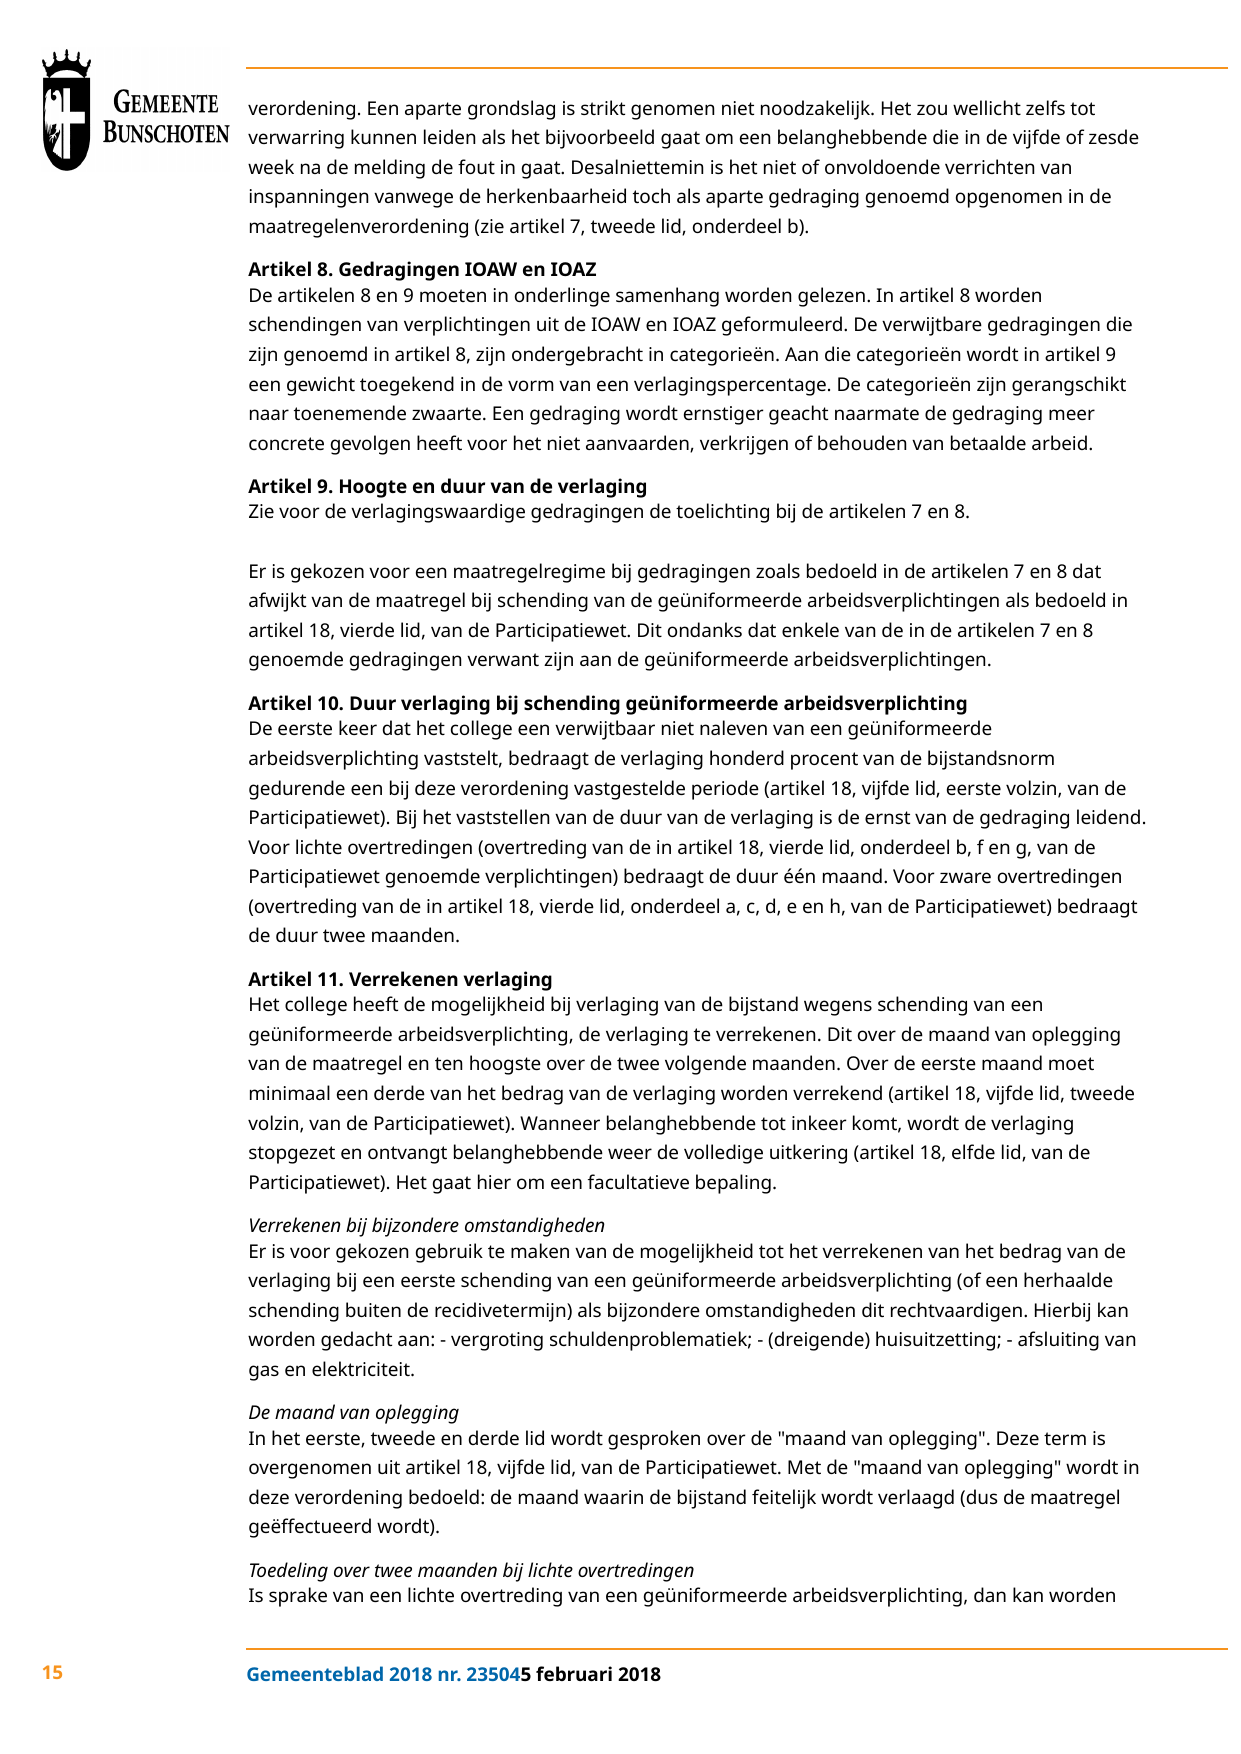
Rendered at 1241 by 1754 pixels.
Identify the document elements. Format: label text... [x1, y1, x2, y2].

text In het eerste, tweede en derde lid wordt gesproken over de "maand van oplegging". Deze term is overgenomen uit artikel 18, vijfde lid, van de Participatiewet. Met de "maand van oplegging" wordt in deze verordening bedoeld: de maand waarin de bijstand feitelijk wordt verlaagd (dus de maatregel geëffectueerd wordt). [248, 1425, 1152, 1539]
text Het college heeft de mogelijkheid bij verlaging van de bijstand wegens schending van een geüniformeerde arbeidsverplichting, de verlaging te verrekenen. Dit over de maand van oplegging van de maatregel en ten hoogste over de twee volgende maanden. Over de eerste maand moet minimaal een derde van het bedrag van de verlaging worden verrekend (artikel 18, vijfde lid, tweede volzin, van de Participatiewet). Wanneer belanghebbende tot inkeer komt, wordt de verlaging stopgezet en ontvangt belanghebbende weer de volledige uitkering (artikel 18, elfde lid, van de Participatiewet). Het gaat hier om een facultatieve bepaling. [248, 991, 1152, 1195]
text De maand van oplegging [248, 1399, 1152, 1425]
text Artikel 8. Gedragingen IOAW en IOAZ [248, 256, 1152, 282]
text De artikelen 8 en 9 moeten in onderlinge samenhang worden gelezen. In artikel 8 worden schendingen van verplichtingen uit de IOAW en IOAZ geformuleerd. De verwijtbare gedragingen die zijn genoemd in artikel 8, zijn ondergebracht in categorieën. Aan die categorieën wordt in artikel 9 een gewicht toegekend in de vorm van een verlagingspercentage. De categorieën zijn gerangschikt naar toenemende zwaarte. Een gedraging wordt ernstiger geacht naarmate de gedraging meer concrete gevolgen heeft voor het niet aanvaarden, verkrijgen of behouden van betaalde arbeid. [248, 282, 1152, 456]
text Toedeling over twee maanden bij lichte overtredingen [248, 1557, 1152, 1583]
text Zie voor de verlagingswaardige gedragingen de toelichting bij de artikelen 7 en 8. [248, 499, 1152, 524]
text Er is voor gekozen gebruik te maken van de mogelijkheid tot het verrekenen van het bedrag van de verlaging bij een eerste schending van een geüniformeerde arbeidsverplichting (of een herhaalde schending buiten de recidivetermijn) als bijzondere omstandigheden dit rechtvaardigen. Hierbij kan worden gedacht aan: - vergroting schuldenproblematiek; - (dreigende) huisuitzetting; - afsluiting van gas en elektriciteit. [248, 1238, 1152, 1382]
text De eerste keer dat het college een verwijtbaar niet naleven van een geüniformeerde arbeidsverplichting vaststelt, bedraagt de verlaging honderd procent van de bijstandsnorm gedurende een bij deze verordening vastgestelde periode (artikel 18, vijfde lid, eerste volzin, van de Participatiewet). Bij het vaststellen van de duur van de verlaging is de ernst van de gedraging leidend. Voor lichte overtredingen (overtreding van de in artikel 18, vierde lid, onderdeel b, f en g, van de Participatiewet genoemde verplichtingen) bedraagt de duur één maand. Voor zware overtredingen (overtreding van de in artikel 18, vierde lid, onderdeel a, c, d, e en h, van de Participatiewet) bedraagt de duur twee maanden. [248, 716, 1152, 948]
text Er is gekozen voor een maatregelregime bij gedragingen zoals bedoeld in de artikelen 7 en 8 dat afwijkt van de maatregel bij schending van de geüniformeerde arbeidsverplichtingen als bedoeld in artikel 18, vierde lid, van de Participatiewet. Dit ondanks dat enkele van de in de artikelen 7 en 8 genoemde gedragingen verwant zijn aan de geüniformeerde arbeidsverplichtingen. [248, 558, 1152, 672]
text Artikel 10. Duur verlaging bij schending geüniformeerde arbeidsverplichting [248, 690, 1152, 716]
text Artikel 9. Hoogte en duur van de verlaging [248, 473, 1152, 499]
text verordening. Een aparte grondslag is strikt genomen niet noodzakelijk. Het zou wellicht zelfs tot verwarring kunnen leiden als het bijvoorbeeld gaat om een belanghebbende die in de vijfde of zesde week na de melding de fout in gaat. Desalniettemin is het niet of onvoldoende verrichten van inspanningen vanwege de herkenbaarheid toch als aparte gedraging genoemd opgenomen in de maatregelenverordening (zie artikel 7, tweede lid, onderdeel b). [248, 95, 1152, 239]
picture [41, 47, 231, 172]
text Verrekenen bij bijzondere omstandigheden [248, 1212, 1152, 1238]
text Artikel 11. Verrekenen verlaging [248, 966, 1152, 991]
text Is sprake van een lichte overtreding van een geüniformeerde arbeidsverplichting, dan kan worden [248, 1583, 1152, 1608]
